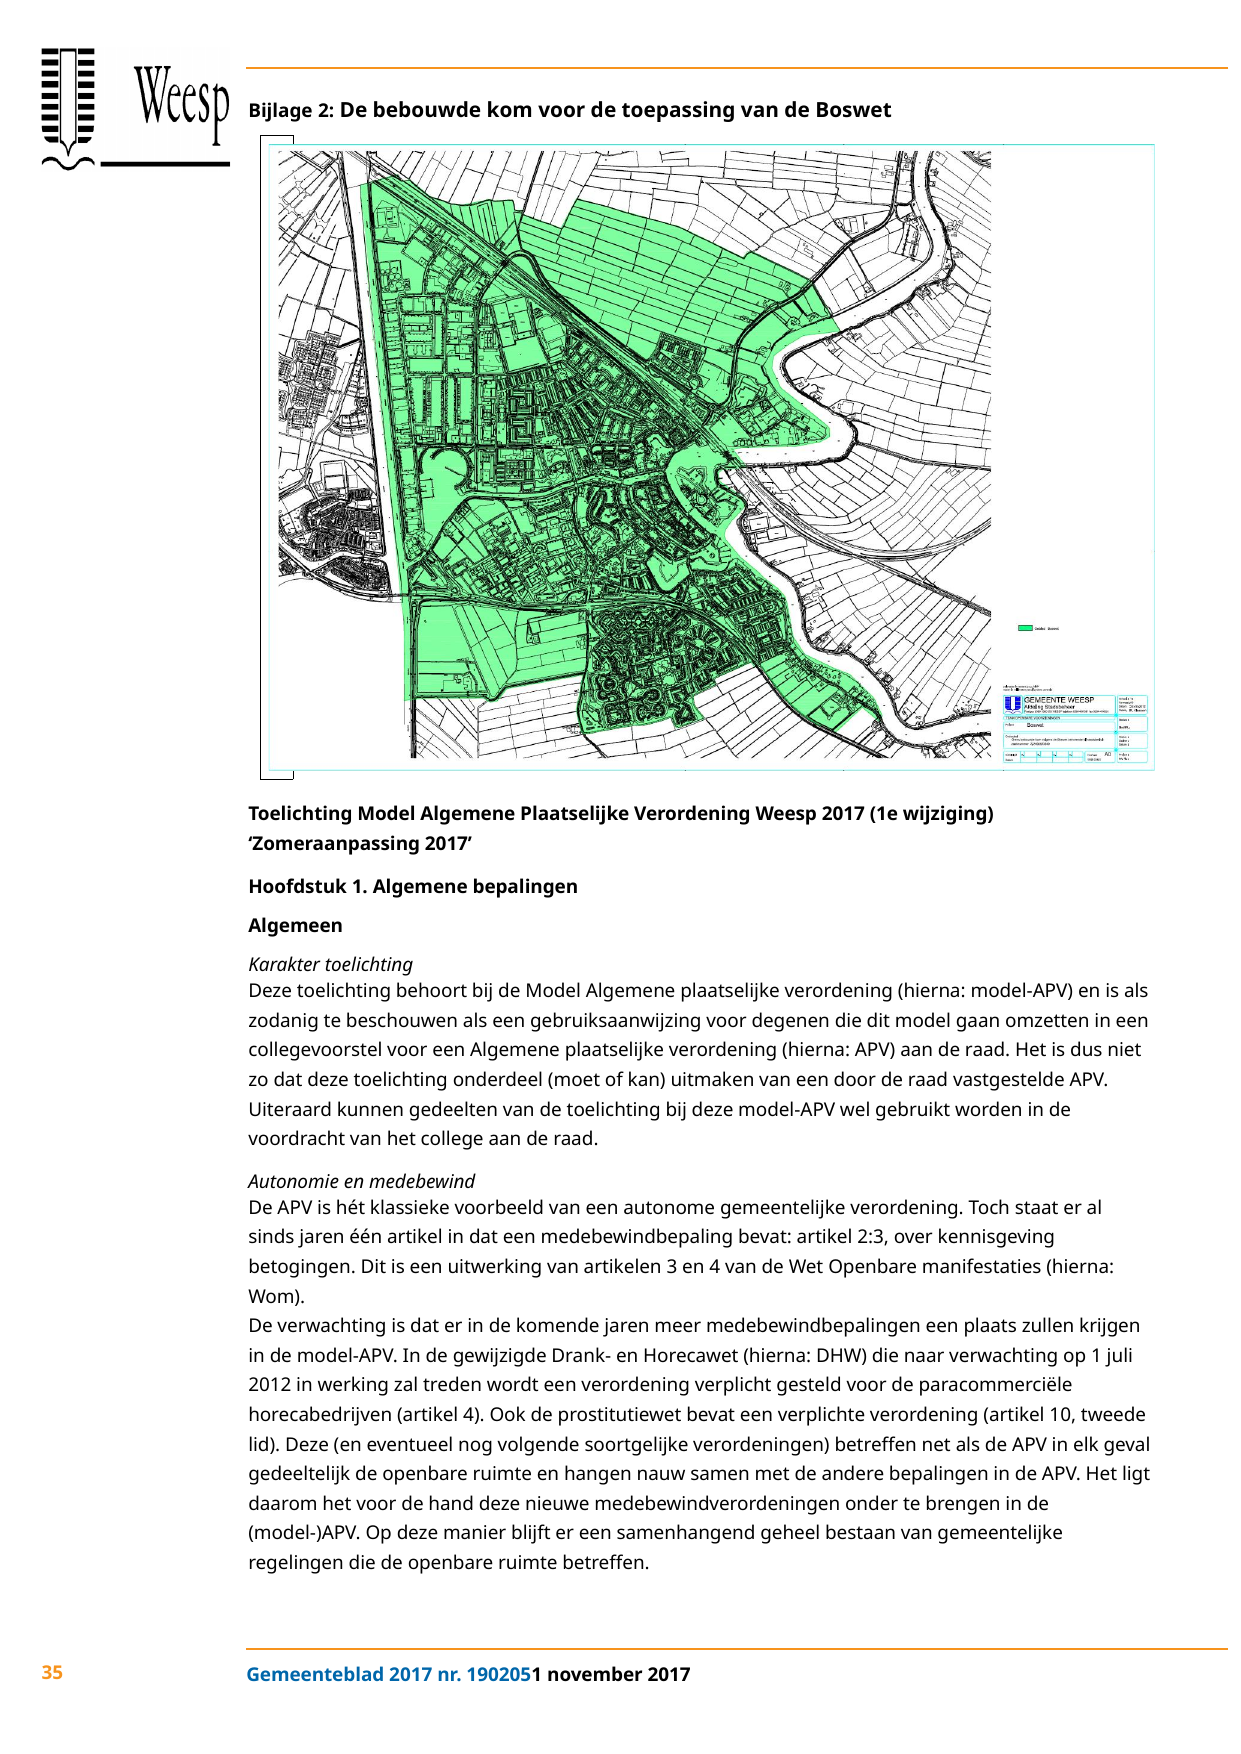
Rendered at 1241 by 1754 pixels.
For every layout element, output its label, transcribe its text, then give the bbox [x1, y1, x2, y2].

text Hoofdstuk 1. Algemene bepalingen [248, 873, 1152, 899]
text Karakter toelichting [248, 952, 1152, 977]
text Bijlage 2: De bebouwde kom voor de toepassing van de Boswet [248, 95, 1152, 123]
picture [41, 47, 231, 172]
text De verwachting is dat er in de komende jaren meer medebewindbepalingen een plaats zullen krijgen in de model-APV. In de gewijzigde Drank- en Horecawet (hierna: DHW) die naar verwachting op 1 juli 2012 in werking zal treden wordt een verordening verplicht gesteld voor de paracommerciële horecabedrijven (artikel 4). Ook de prostitutiewet bevat een verplichte verordening (artikel 10, tweede lid). Deze (en eventueel nog volgende soortgelijke verordeningen) betreffen net als de APV in elk geval gedeeltelijk de openbare ruimte en hangen nauw samen met de andere bepalingen in de APV. Het ligt daarom het voor de hand deze nieuwe medebewindverordeningen onder te brengen in de (model-)APV. Op deze manier blijft er een samenhangend geheel bestaan van gemeentelijke regelingen die de openbare ruimte betreffen. [248, 1312, 1152, 1575]
text De APV is hét klassieke voorbeeld van een autonome gemeentelijke verordening. Toch staat er al sinds jaren één artikel in dat een medebewindbepaling bevat: artikel 2:3, over kennisgeving betogingen. Dit is een uitwerking van artikelen 3 en 4 van de Wet Openbare manifestaties (hierna: Wom). [248, 1194, 1152, 1309]
text ‘Zomeraanpassing 2017’ [248, 830, 1152, 856]
picture [268, 144, 1155, 771]
text Algemeen [248, 912, 1152, 938]
text Deze toelichting behoort bij de Model Algemene plaatselijke verordening (hierna: model-APV) en is als zodanig te beschouwen als een gebruiksaanwijzing voor degenen die dit model gaan omzetten in een collegevoorstel voor een Algemene plaatselijke verordening (hierna: APV) aan de raad. Het is dus niet zo dat deze toelichting onderdeel (moet of kan) uitmaken van een door de raad vastgestelde APV. Uiteraard kunnen gedeelten van de toelichting bij deze model-APV wel gebruikt worden in de voordracht van het college aan de raad. [248, 977, 1152, 1151]
text Autonomie en medebewind [248, 1168, 1152, 1194]
text Toelichting Model Algemene Plaatselijke Verordening Weesp 2017 (1e wijziging) [248, 800, 1152, 826]
